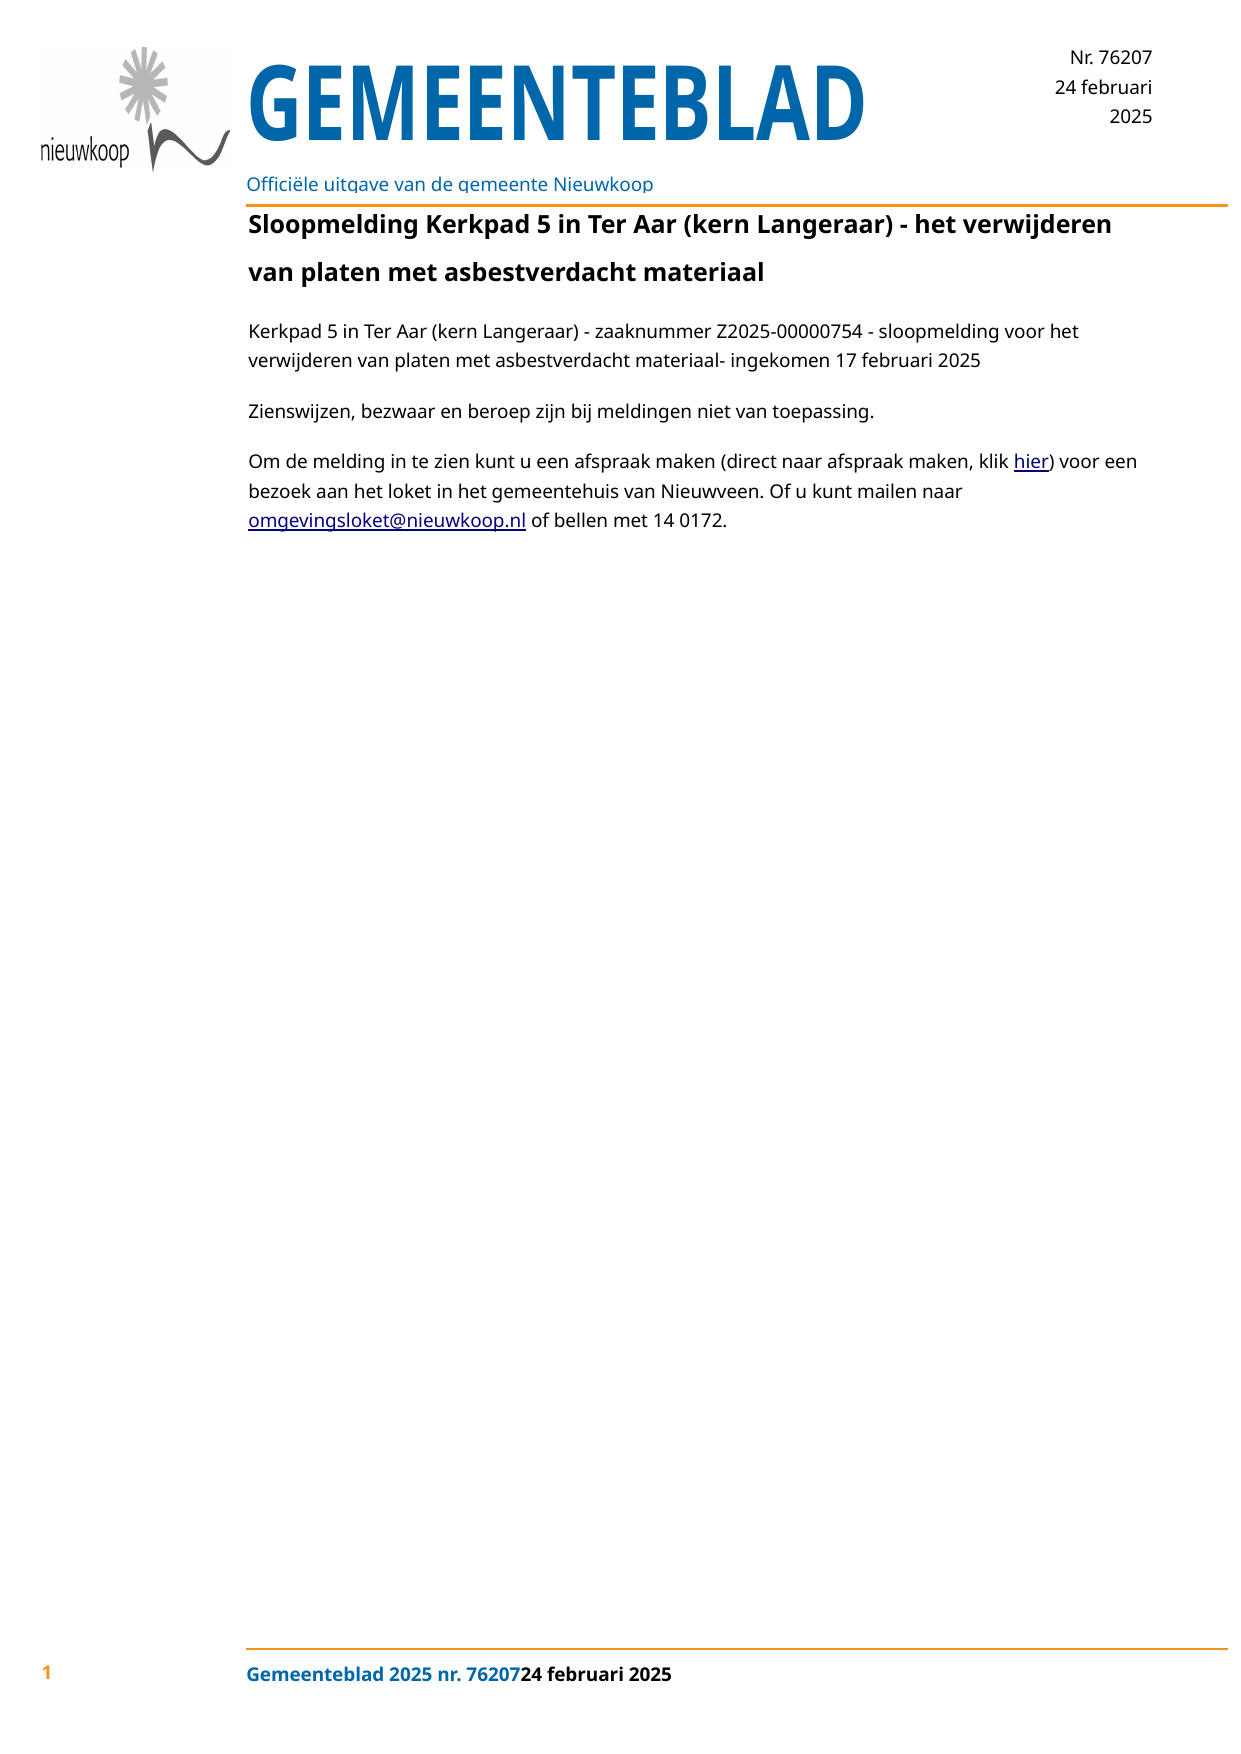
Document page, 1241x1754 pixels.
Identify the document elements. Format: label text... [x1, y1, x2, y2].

picture [41, 47, 231, 172]
text Sloopmelding Kerkpad 5 in Ter Aar (kern Langeraar) - het verwijderen van platen met asbestverdacht materiaal [248, 207, 1152, 288]
text Zienswijzen, bezwaar en beroep zijn bij meldingen niet van toepassing. [248, 398, 1152, 424]
text Om de melding in te zien kunt u een afspraak maken (direct naar afspraak maken, klik hier) voor een bezoek aan het loket in het gemeentehuis van Nieuwveen. Of u kunt mailen naar omgevingsloket@nieuwkoop.nl of bellen met 14 0172. [248, 448, 1152, 533]
text Kerkpad 5 in Ter Aar (kern Langeraar) - zaaknummer Z2025-00000754 - sloopmelding voor het verwijderen van platen met asbestverdacht materiaal- ingekomen 17 februari 2025 [248, 318, 1152, 373]
